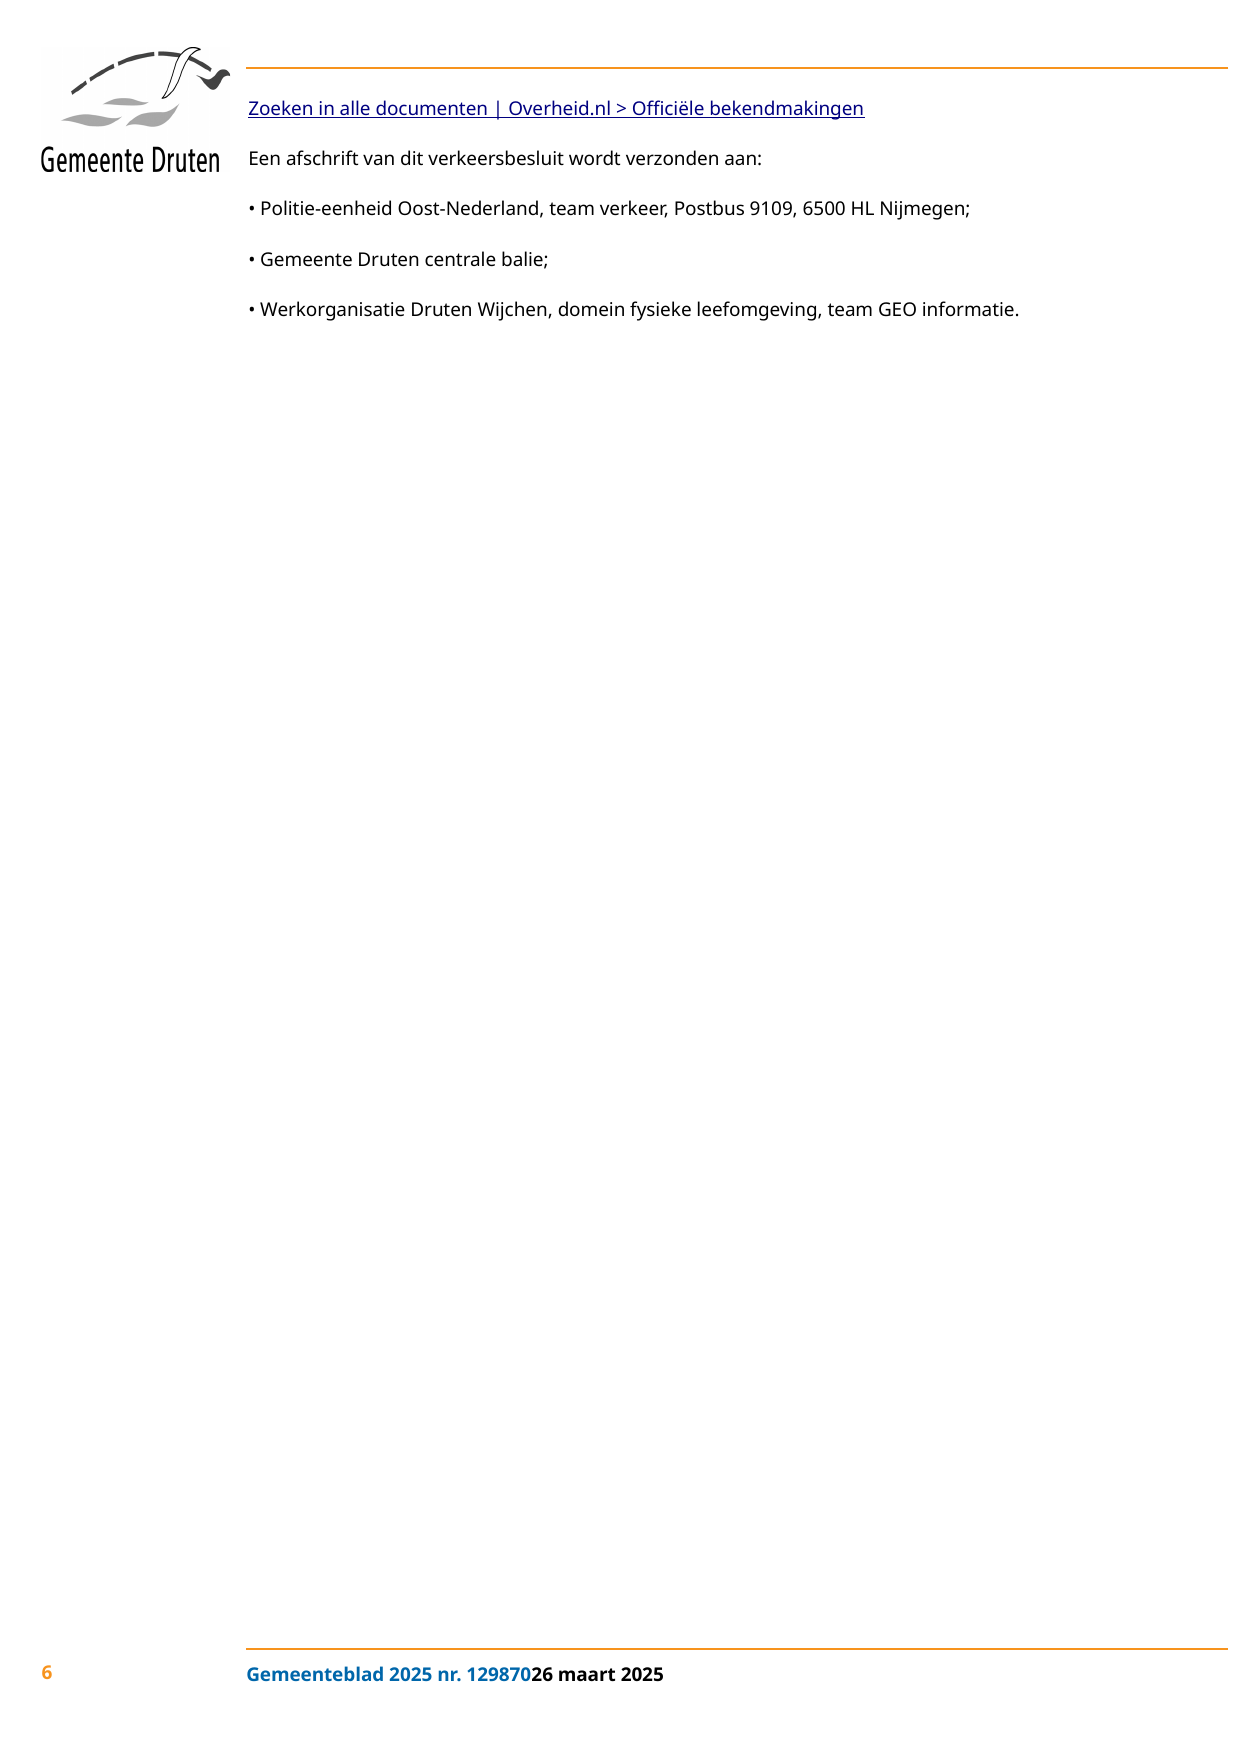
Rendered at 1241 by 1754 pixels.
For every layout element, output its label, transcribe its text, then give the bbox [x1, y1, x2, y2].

text Een afschrift van dit verkeersbesluit wordt verzonden aan: [248, 145, 1152, 171]
picture [41, 47, 231, 172]
text • Politie-eenheid Oost-Nederland, team verkeer, Postbus 9109, 6500 HL Nijmegen; [248, 196, 1152, 221]
text • Gemeente Druten centrale balie; [248, 246, 1152, 272]
text Zoeken in alle documenten | Overheid.nl > Officiële bekendmakingen [248, 95, 1152, 121]
text • Werkorganisatie Druten Wijchen, domein fysieke leefomgeving, team GEO informatie. [248, 296, 1152, 322]
